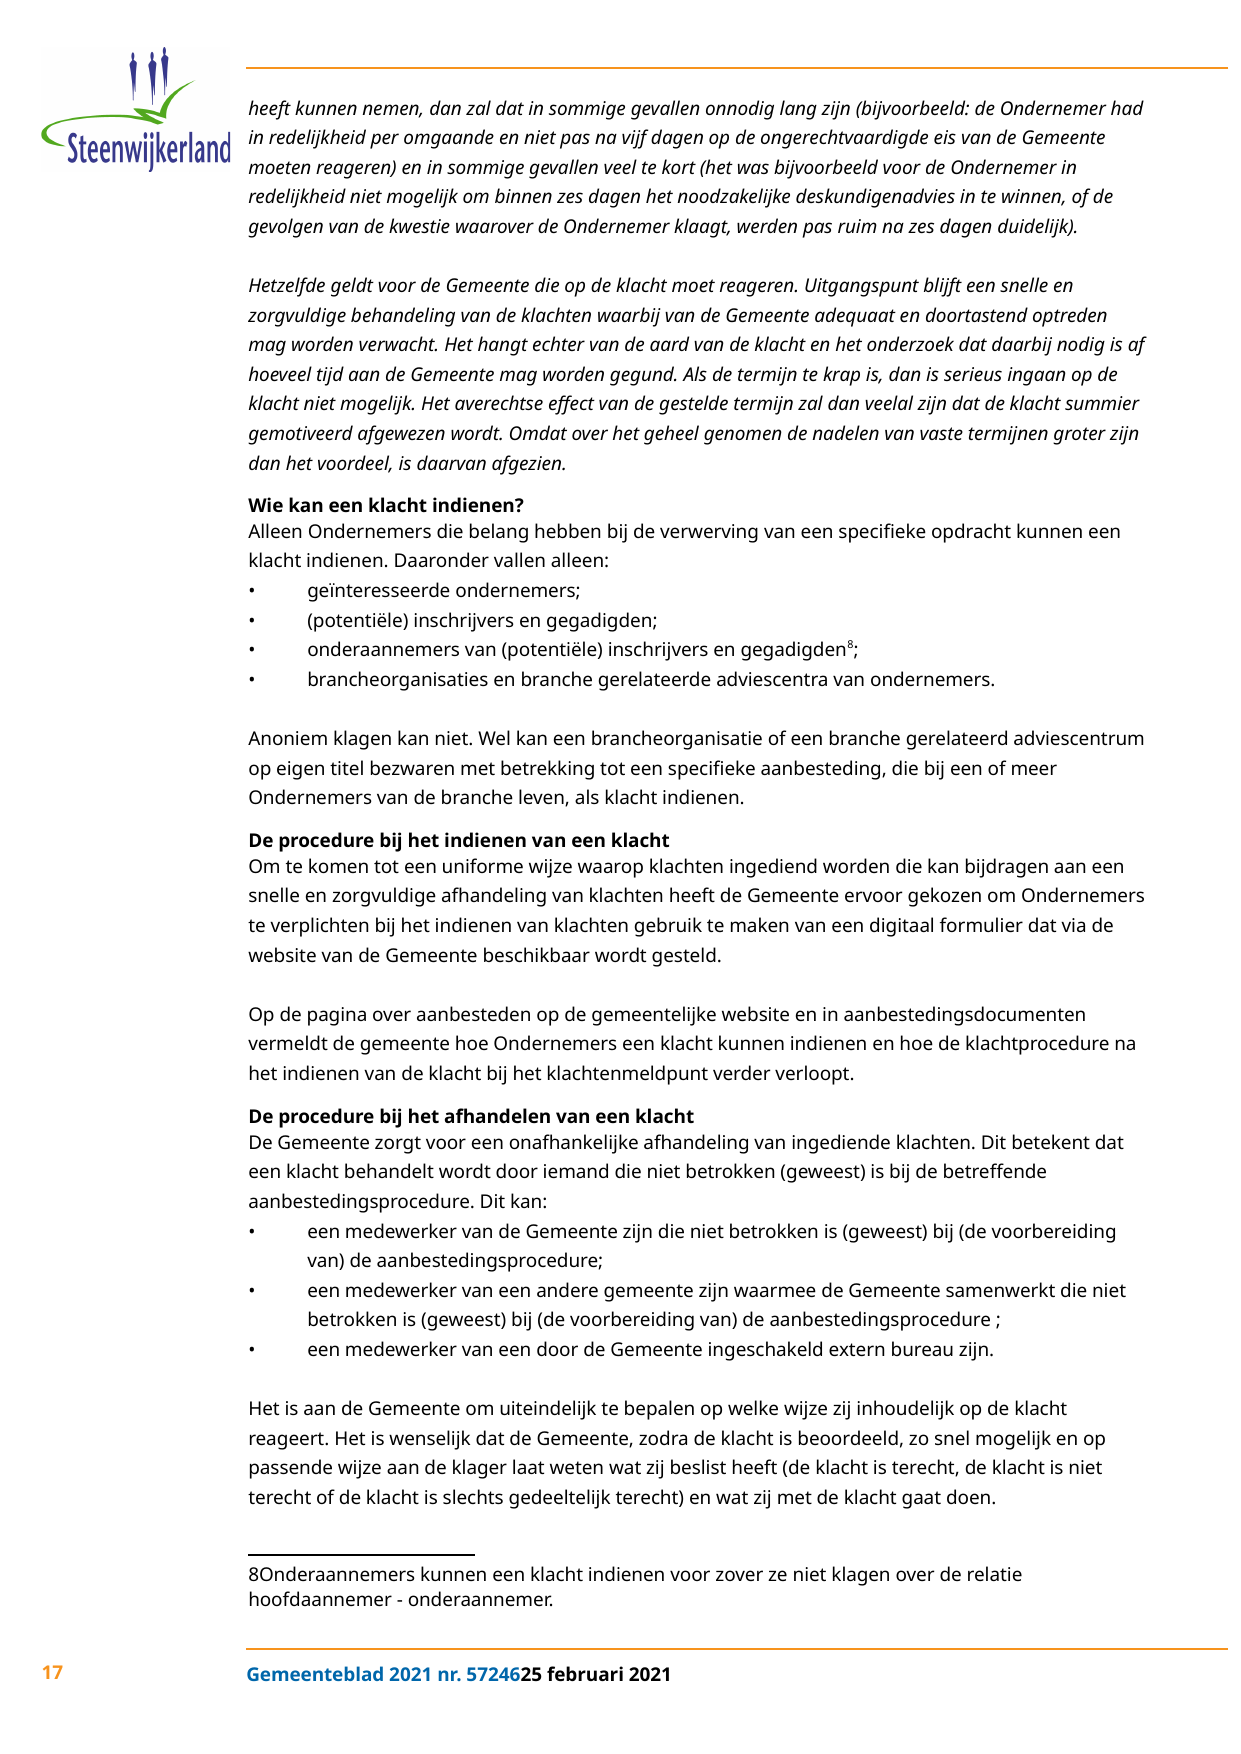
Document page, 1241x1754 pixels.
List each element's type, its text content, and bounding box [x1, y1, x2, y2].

list een medewerker van een door de Gemeente ingeschakeld extern bureau zijn. [248, 1336, 1152, 1362]
text De procedure bij het indienen van een klacht [248, 827, 1152, 853]
list geïnteresseerde ondernemers; [248, 577, 1152, 603]
list Onderaannemers kunnen een klacht indienen voor zover ze niet klagen over de relatie hoofdaannemer - onderaannemer. [248, 1561, 1152, 1612]
text Het is aan de Gemeente om uiteindelijk te bepalen op welke wijze zij inhoudelijk op de klacht reageert. Het is wenselijk dat de Gemeente, zodra de klacht is beoordeeld, zo snel mogelijk en op passende wijze aan de klager laat weten wat zij beslist heeft (de klacht is terecht, de klacht is niet terecht of de klacht is slechts gedeeltelijk terecht) en wat zij met de klacht gaat doen. [248, 1395, 1152, 1510]
list brancheorganisaties en branche gerelateerde adviescentra van ondernemers. [248, 666, 1152, 692]
list (potentiële) inschrijvers en gegadigden; [248, 607, 1152, 632]
text Om te komen tot een uniforme wijze waarop klachten ingediend worden die kan bijdragen aan een snelle en zorgvuldige afhandeling van klachten heeft de Gemeente ervoor gekozen om Ondernemers te verplichten bij het indienen van klachten gebruik te maken van een digitaal formulier dat via de website van de Gemeente beschikbaar wordt gesteld. [248, 853, 1152, 968]
text Wie kan een klacht indienen? [248, 492, 1152, 518]
text Alleen Ondernemers die belang hebben bij de verwerving van een specifieke opdracht kunnen een klacht indienen. Daaronder vallen alleen: [248, 518, 1152, 573]
text Op de pagina over aanbesteden op de gemeentelijke website en in aanbestedingsdocumenten vermeldt de gemeente hoe Ondernemers een klacht kunnen indienen en hoe de klachtprocedure na het indienen van de klacht bij het klachtenmeldpunt verder verloopt. [248, 1001, 1152, 1086]
text Anoniem klagen kan niet. Wel kan een brancheorganisatie of een branche gerelateerd adviescentrum op eigen titel bezwaren met betrekking tot een specifieke aanbesteding, die bij een of meer Ondernemers van de branche leven, als klacht indienen. [248, 725, 1152, 810]
picture [41, 47, 231, 172]
list een medewerker van een andere gemeente zijn waarmee de Gemeente samenwerkt die niet betrokken is (geweest) bij (de voorbereiding van) de aanbestedingsprocedure ; [248, 1277, 1152, 1332]
list een medewerker van de Gemeente zijn die niet betrokken is (geweest) bij (de voorbereiding van) de aanbestedingsprocedure; [248, 1218, 1152, 1273]
text De procedure bij het afhandelen van een klacht [248, 1103, 1152, 1129]
text De Gemeente zorgt voor een onafhankelijke afhandeling van ingediende klachten. Dit betekent dat een klacht behandelt wordt door iemand die niet betrokken (geweest) is bij de betreffende aanbestedingsprocedure. Dit kan: [248, 1129, 1152, 1214]
list onderaannemers van (potentiële) inschrijvers en gegadigden; [248, 636, 1152, 662]
table_header heeft kunnen nemen, dan zal dat in sommige gevallen onnodig lang zijn (bijvoorbeeld: de Ondernemer had in redelijkheid per omgaande en niet pas na vijf dagen op de ongerechtvaardigde eis van de Gemeente moeten reageren) en in sommige gevallen veel te kort (het was bijvoorbeeld voor de Ondernemer in redelijkheid niet mogelijk om binnen zes dagen het noodzakelijke deskundigenadvies in te winnen, of de gevolgen van de kwestie waarover de Ondernemer klaagt, werden pas ruim na zes dagen duidelijk). Hetzelfde geldt voor de Gemeente die op de klacht moet reageren. Uitgangspunt blijft een snelle en zorgvuldige behandeling van de klachten waarbij van de Gemeente adequaat en doortastend optreden mag worden verwacht. Het hangt echter van de aard van de klacht en het onderzoek dat daarbij nodig is af hoeveel tijd aan de Gemeente mag worden gegund. Als de termijn te krap is, dan is serieus ingaan op de klacht niet mogelijk. Het averechtse effect van de gestelde termijn zal dan veelal zijn dat de klacht summier gemotiveerd afgewezen wordt. Omdat over het geheel genomen de nadelen van vaste termijnen groter zijn dan het voordeel, is daarvan afgezien. [248, 95, 1152, 476]
